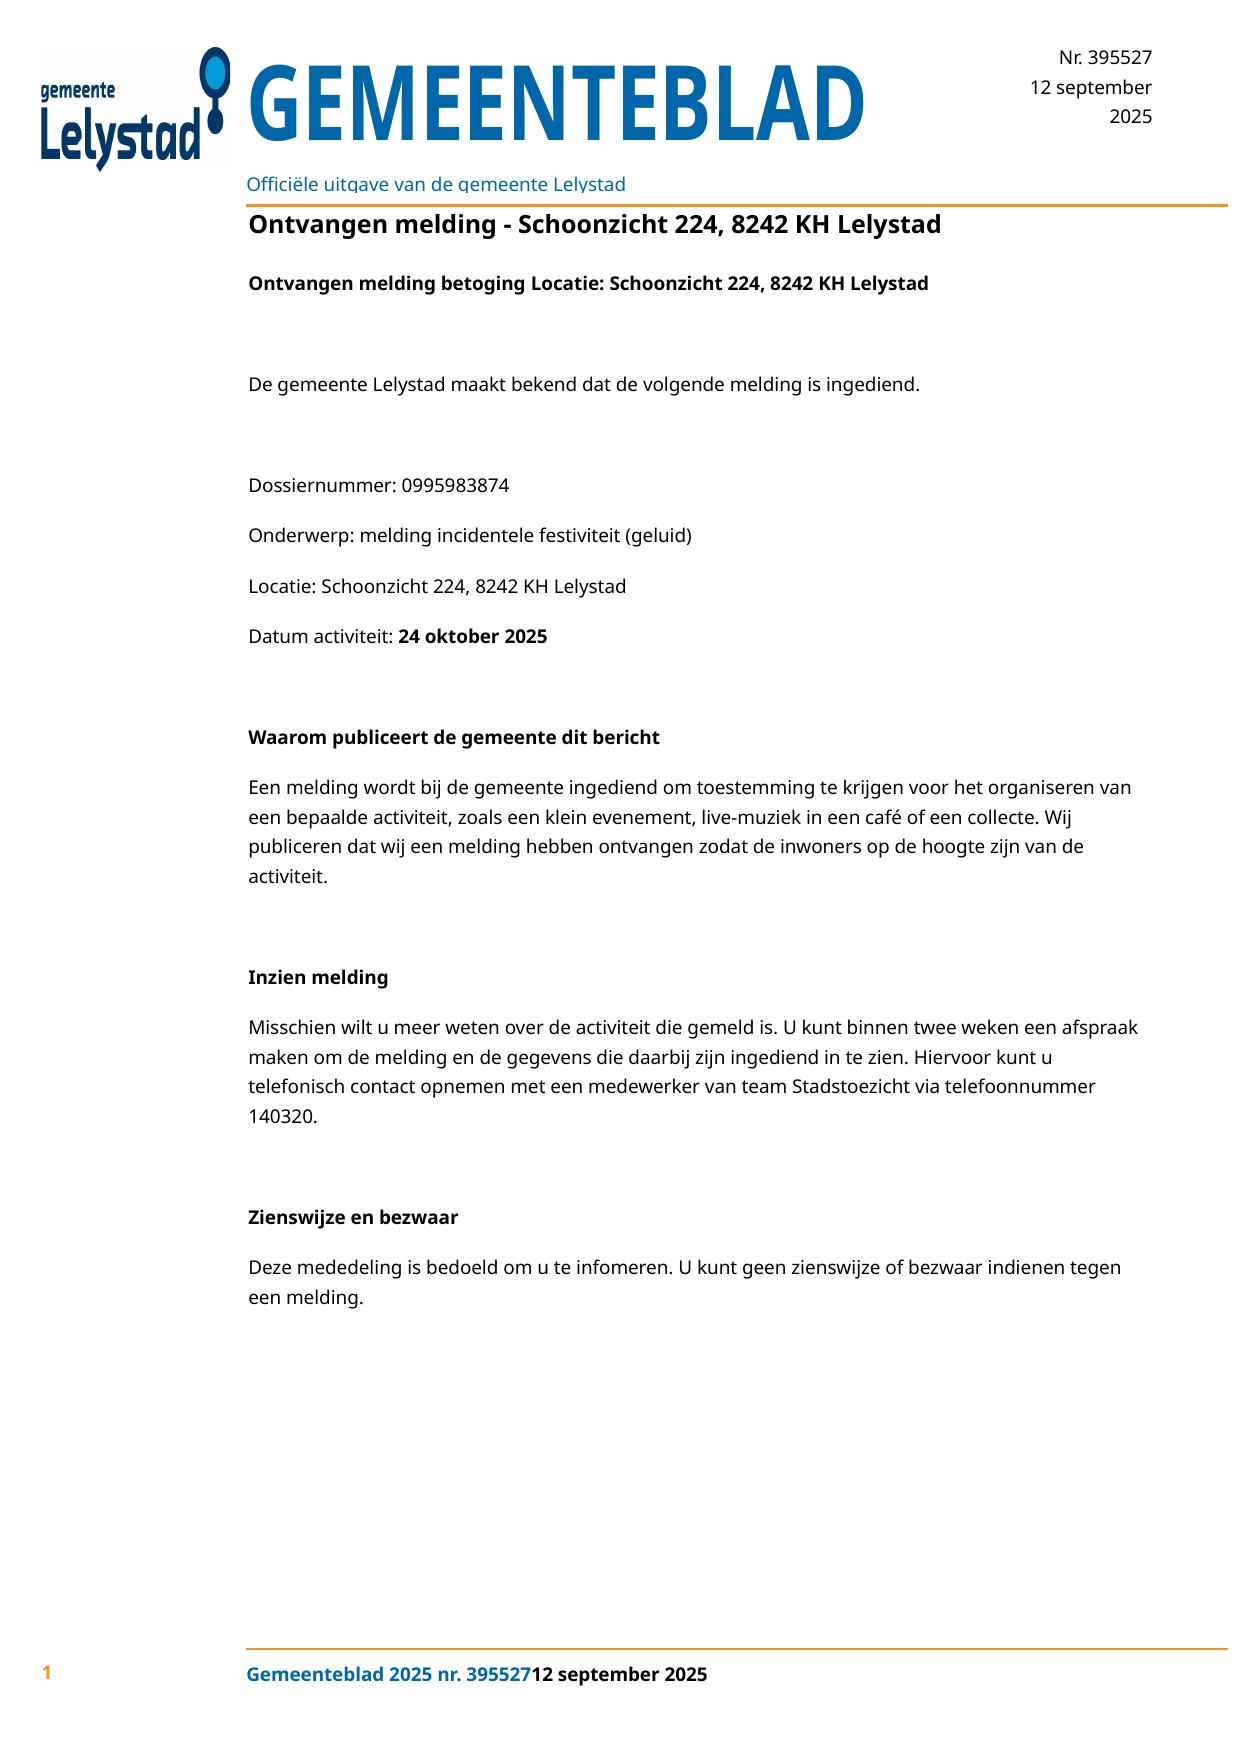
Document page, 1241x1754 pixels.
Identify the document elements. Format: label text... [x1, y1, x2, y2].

text Deze mededeling is bedoeld om u te infomeren. U kunt geen zienswijze of bezwaar indienen tegen een melding. [248, 1254, 1152, 1310]
text Dossiernummer: 0995983874 [248, 472, 1152, 498]
text Zienswijze en bezwaar [248, 1204, 1152, 1230]
text Locatie: Schoonzicht 224, 8242 KH Lelystad [248, 573, 1152, 598]
text De gemeente Lelystad maakt bekend dat de volgende melding is ingediend. [248, 371, 1152, 397]
text Ontvangen melding betoging Locatie: Schoonzicht 224, 8242 KH Lelystad [248, 270, 1152, 296]
picture [41, 47, 231, 172]
text Een melding wordt bij de gemeente ingediend om toestemming te krijgen voor het organiseren van een bepaalde activiteit, zoals een klein evenement, live-muziek in een café of een collecte. Wij publiceren dat wij een melding hebben ontvangen zodat de inwoners op de hoogte zijn van de activiteit. [248, 774, 1152, 889]
text Inzien melding [248, 964, 1152, 990]
text Datum activiteit: 24 oktober 2025 [248, 623, 1152, 649]
text Onderwerp: melding incidentele festiviteit (geluid) [248, 522, 1152, 548]
text Waarom publiceert de gemeente dit bericht [248, 724, 1152, 750]
text Misschien wilt u meer weten over de activiteit die gemeld is. U kunt binnen twee weken een afspraak maken om de melding en de gegevens die daarbij zijn ingediend in te zien. Hiervoor kunt u telefonisch contact opnemen met een medewerker van team Stadstoezicht via telefoonnummer 140320. [248, 1014, 1152, 1129]
text Ontvangen melding - Schoonzicht 224, 8242 KH Lelystad [248, 207, 1152, 241]
